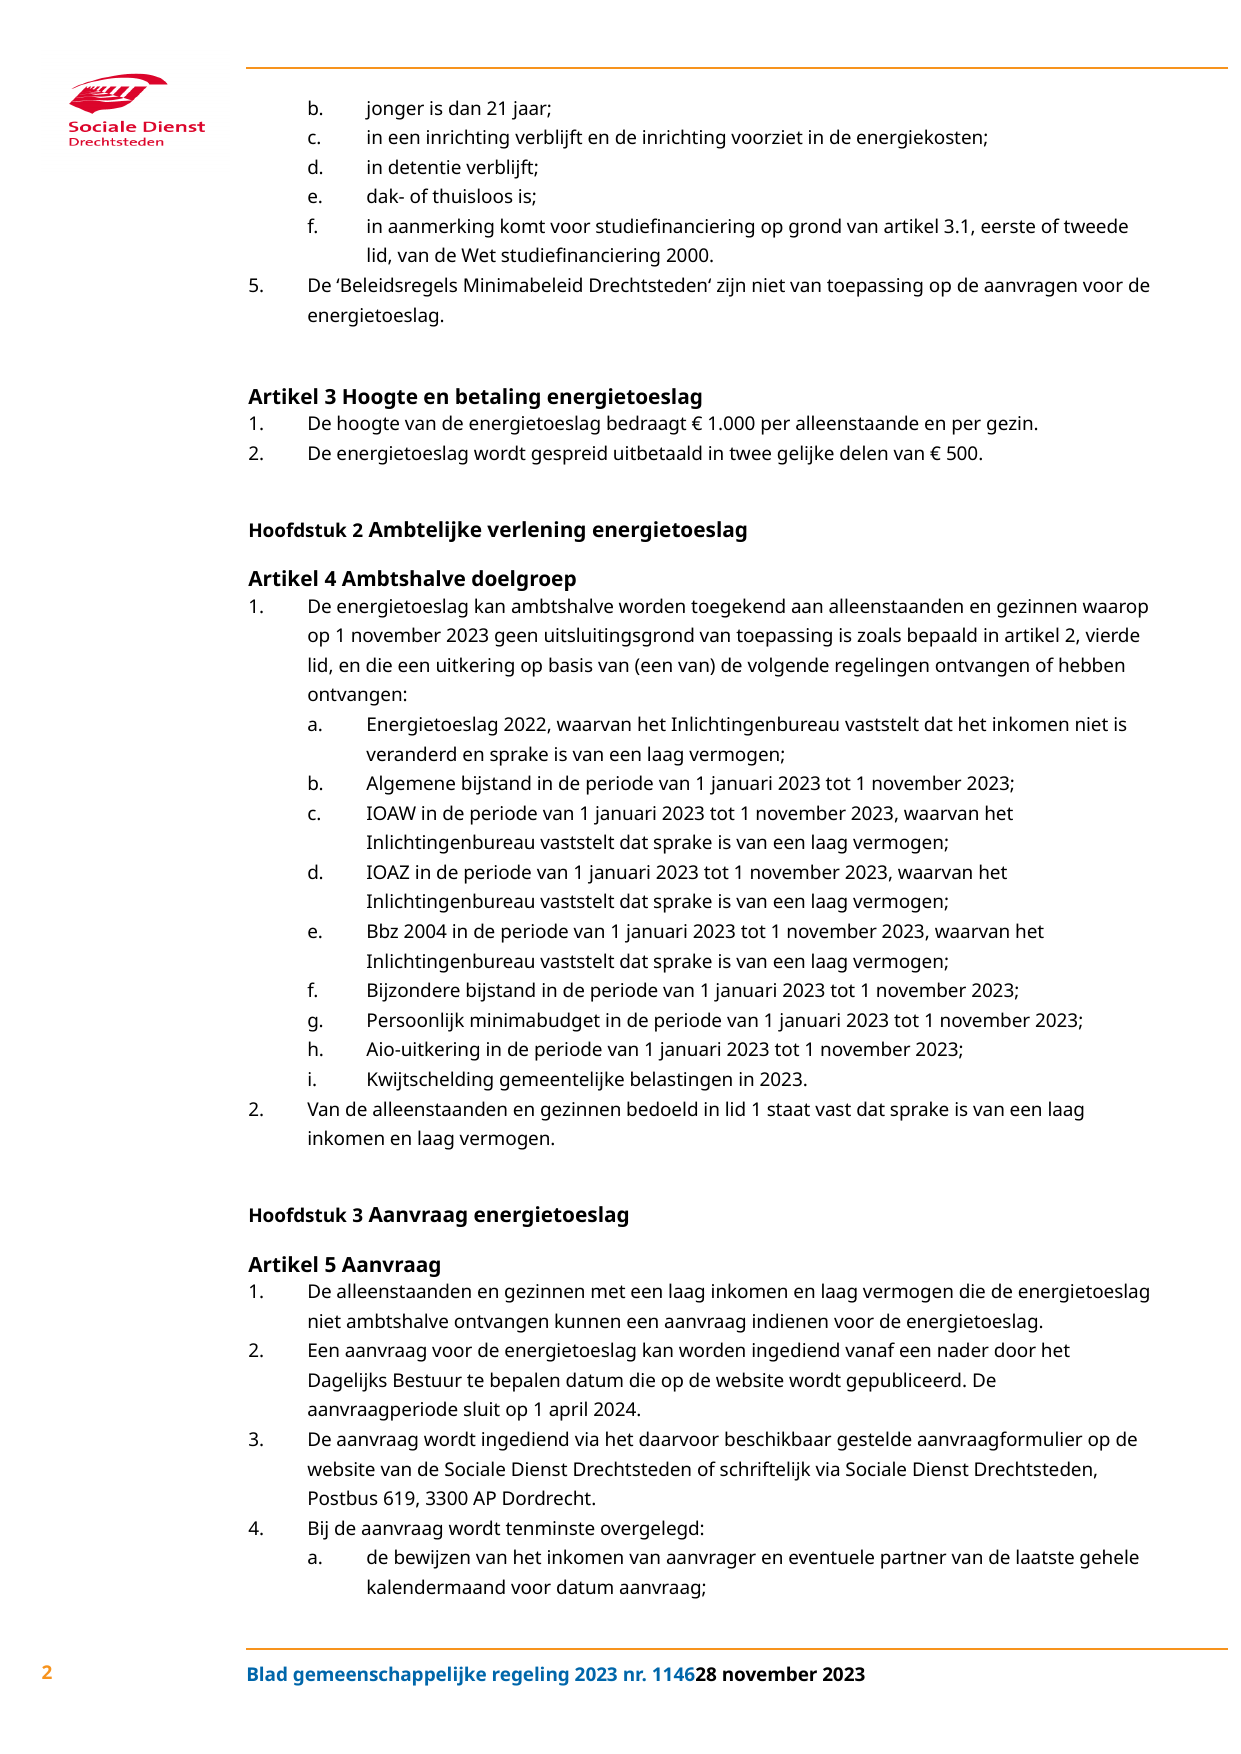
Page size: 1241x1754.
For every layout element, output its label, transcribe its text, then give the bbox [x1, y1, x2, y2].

text Hoofdstuk 3 Aanvraag energietoeslag [248, 1201, 1152, 1229]
list De aanvraag wordt ingediend via het daarvoor beschikbaar gestelde aanvraagformulier op de website van de Sociale Dienst Drechtsteden of schriftelijk via Sociale Dienst Drechtsteden, Postbus 619, 3300 AP Dordrecht. [248, 1426, 1152, 1511]
picture [41, 47, 231, 172]
text Hoofdstuk 2 Ambtelijke verlening energietoeslag [248, 515, 1152, 543]
list De energietoeslag wordt gespreid uitbetaald in twee gelijke delen van € 500. [248, 440, 1152, 466]
list in aanmerking komt voor studiefinanciering op grond van artikel 3.1, eerste of tweede lid, van de Wet studiefinanciering 2000. [307, 213, 1152, 268]
list Een aanvraag voor de energietoeslag kan worden ingediend vanaf een nader door het Dagelijks Bestuur te bepalen datum die op de website wordt gepubliceerd. De aanvraagperiode sluit op 1 april 2024. [248, 1337, 1152, 1422]
list Persoonlijk minimabudget in de periode van 1 januari 2023 tot 1 november 2023; [307, 1007, 1152, 1033]
list Bijzondere bijstand in de periode van 1 januari 2023 tot 1 november 2023; [307, 977, 1152, 1003]
list in een inrichting verblijft en de inrichting voorziet in de energiekosten; [307, 124, 1152, 150]
list jonger is dan 21 jaar; [307, 95, 1152, 121]
text Artikel 3 Hoogte en betaling energietoeslag [248, 382, 1152, 410]
text Artikel 5 Aanvraag [248, 1250, 1152, 1278]
list De energietoeslag kan ambtshalve worden toegekend aan alleenstaanden en gezinnen waarop op 1 november 2023 geen uitsluitingsgrond van toepassing is zoals bepaald in artikel 2, vierde lid, en die een uitkering op basis van (een van) de volgende regelingen ontvangen of hebben ontvangen: [248, 593, 1152, 707]
list De ‘Beleidsregels Minimabeleid Drechtsteden‘ zijn niet van toepassing op de aanvragen voor de energietoeslag. [248, 272, 1152, 328]
list Kwijtschelding gemeentelijke belastingen in 2023. [307, 1066, 1152, 1092]
text Artikel 4 Ambtshalve doelgroep [248, 564, 1152, 593]
list dak- of thuisloos is; [307, 183, 1152, 209]
list Bij de aanvraag wordt tenminste overgelegd: [248, 1515, 1152, 1541]
list Energietoeslag 2022, waarvan het Inlichtingenbureau vaststelt dat het inkomen niet is veranderd en sprake is van een laag vermogen; [307, 711, 1152, 766]
list Van de alleenstaanden en gezinnen bedoeld in lid 1 staat vast dat sprake is van een laag inkomen en laag vermogen. [248, 1096, 1152, 1151]
list Algemene bijstand in de periode van 1 januari 2023 tot 1 november 2023; [307, 770, 1152, 796]
list IOAW in de periode van 1 januari 2023 tot 1 november 2023, waarvan het Inlichtingenbureau vaststelt dat sprake is van een laag vermogen; [307, 800, 1152, 855]
list de bewijzen van het inkomen van aanvrager en eventuele partner van de laatste gehele kalendermaand voor datum aanvraag; [307, 1544, 1152, 1600]
list Aio-uitkering in de periode van 1 januari 2023 tot 1 november 2023; [307, 1037, 1152, 1062]
list Bbz 2004 in de periode van 1 januari 2023 tot 1 november 2023, waarvan het Inlichtingenbureau vaststelt dat sprake is van een laag vermogen; [307, 918, 1152, 973]
list De alleenstaanden en gezinnen met een laag inkomen en laag vermogen die de energietoeslag niet ambtshalve ontvangen kunnen een aanvraag indienen voor de energietoeslag. [248, 1278, 1152, 1333]
list in detentie verblijft; [307, 154, 1152, 180]
list De hoogte van de energietoeslag bedraagt € 1.000 per alleenstaande en per gezin. [248, 410, 1152, 436]
list IOAZ in de periode van 1 januari 2023 tot 1 november 2023, waarvan het Inlichtingenbureau vaststelt dat sprake is van een laag vermogen; [307, 859, 1152, 914]
